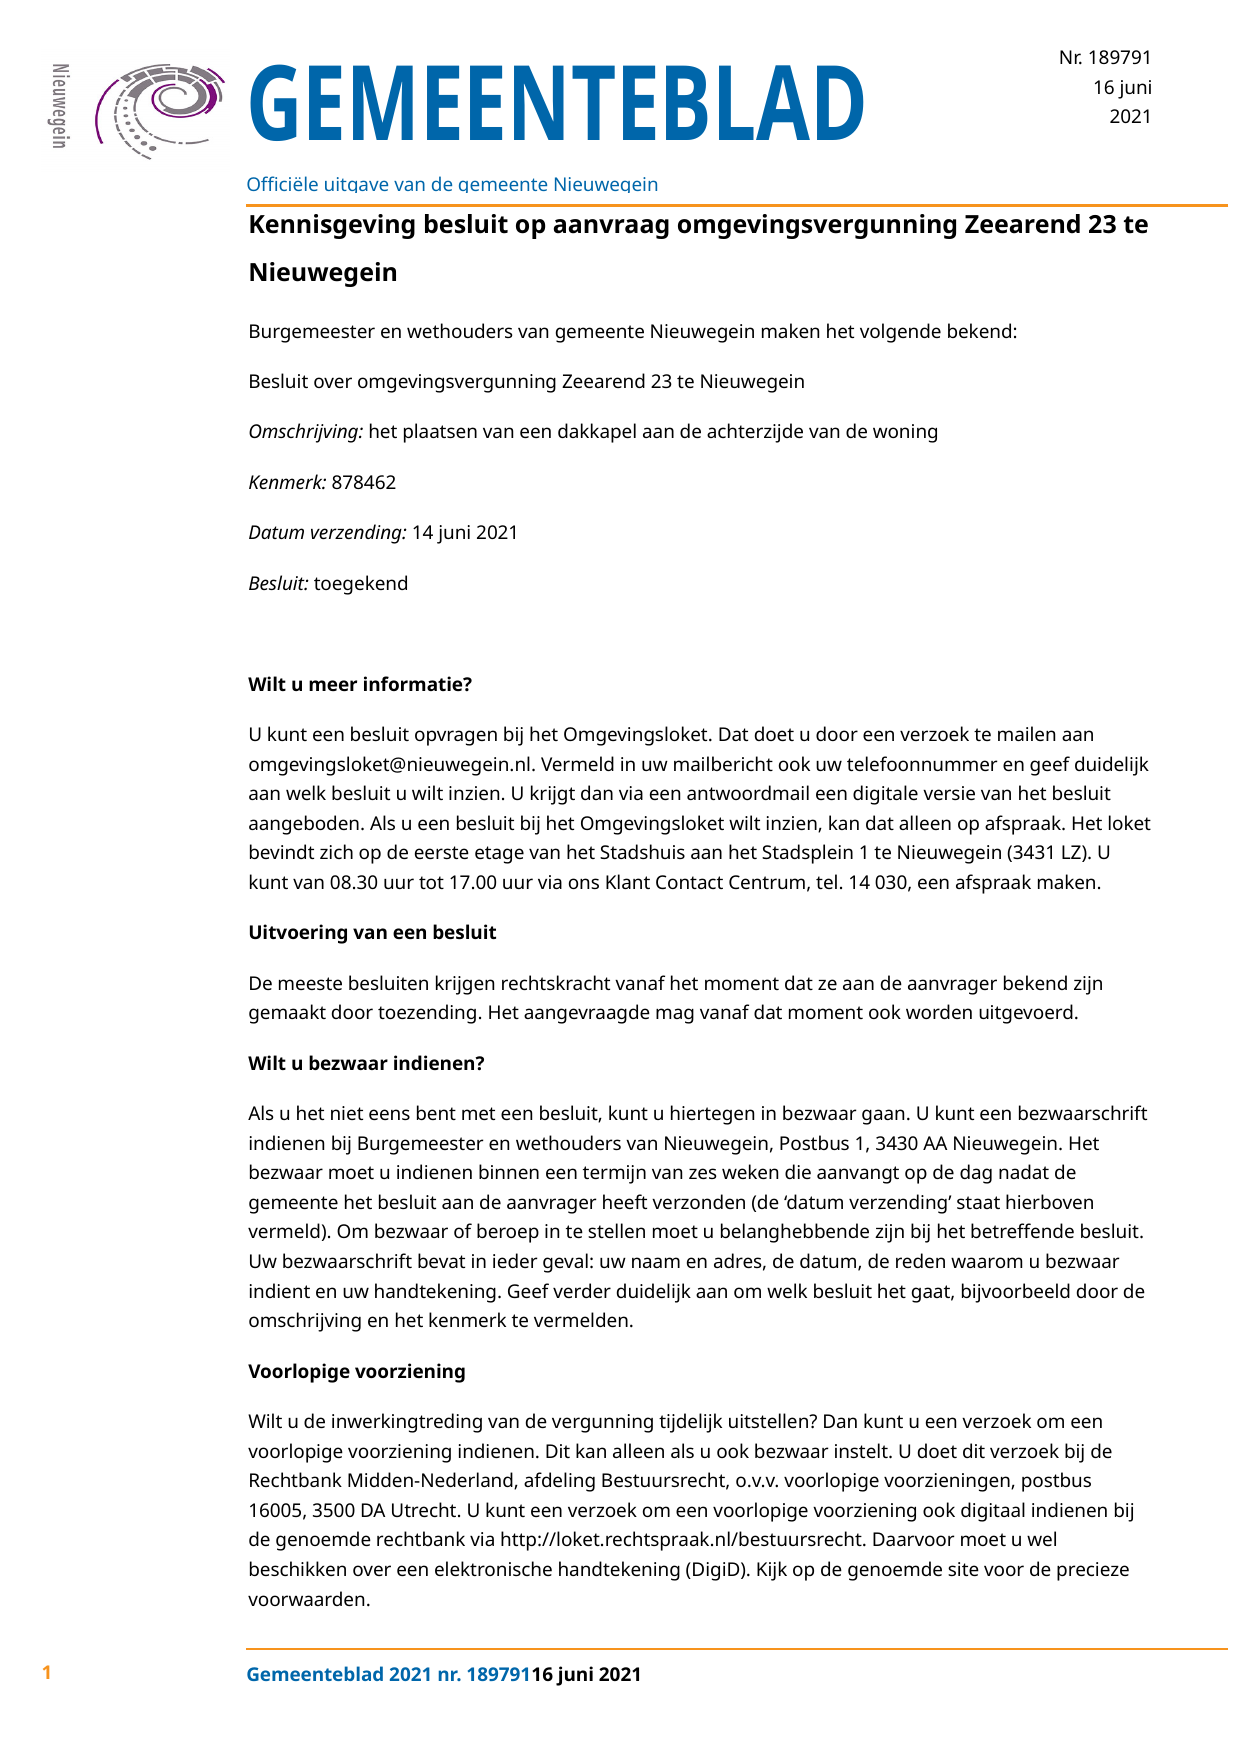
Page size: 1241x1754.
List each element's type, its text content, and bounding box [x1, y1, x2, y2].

text Voorlopige voorziening [248, 1358, 1152, 1384]
text Omschrijving: het plaatsen van een dakkapel aan de achterzijde van de woning [248, 419, 1152, 444]
text Wilt u de inwerkingtreding van de vergunning tijdelijk uitstellen? Dan kunt u een verzoek om een voorlopige voorziening indienen. Dit kan alleen als u ook bezwaar instelt. U doet dit verzoek bij de Rechtbank Midden-Nederland, afdeling Bestuursrecht, o.v.v. voorlopige voorzieningen, postbus 16005, 3500 DA Utrecht. U kunt een verzoek om een voorlopige voorziening ook digitaal indienen bij de genoemde rechtbank via http://loket.rechtspraak.nl/bestuursrecht. Daarvoor moet u wel beschikken over een elektronische handtekening (DigiD). Kijk op de genoemde site voor de precieze voorwaarden. [248, 1408, 1152, 1612]
text Als u het niet eens bent met een besluit, kunt u hiertegen in bezwaar gaan. U kunt een bezwaarschrift indienen bij Burgemeester en wethouders van Nieuwegein, Postbus 1, 3430 AA Nieuwegein. Het bezwaar moet u indienen binnen een termijn van zes weken die aanvangt op de dag nadat de gemeente het besluit aan de aanvrager heeft verzonden (de ‘datum verzending’ staat hierboven vermeld). Om bezwaar of beroep in te stellen moet u belanghebbende zijn bij het betreffende besluit. Uw bezwaarschrift bevat in ieder geval: uw naam en adres, de datum, de reden waarom u bezwaar indient en uw handtekening. Geef verder duidelijk aan om welk besluit het gaat, bijvoorbeeld door de omschrijving en het kenmerk te vermelden. [248, 1100, 1152, 1333]
text Wilt u meer informatie? [248, 671, 1152, 697]
text Burgemeester en wethouders van gemeente Nieuwegein maken het volgende bekend: [248, 318, 1152, 344]
text Kenmerk: 878462 [248, 469, 1152, 495]
text Wilt u bezwaar indienen? [248, 1050, 1152, 1076]
text Kennisgeving besluit op aanvraag omgevingsvergunning Zeearend 23 te Nieuwegein [248, 207, 1152, 288]
text Besluit over omgevingsvergunning Zeearend 23 te Nieuwegein [248, 368, 1152, 394]
text De meeste besluiten krijgen rechtskracht vanaf het moment dat ze aan de aanvrager bekend zijn gemaakt door toezending. Het aangevraagde mag vanaf dat moment ook worden uitgevoerd. [248, 970, 1152, 1025]
text U kunt een besluit opvragen bij het Omgevingsloket. Dat doet u door een verzoek te mailen aan omgevingsloket@nieuwegein.nl. Vermeld in uw mailbericht ook uw telefoonnummer en geef duidelijk aan welk besluit u wilt inzien. U krijgt dan via een antwoordmail een digitale versie van het besluit aangeboden. Als u een besluit bij het Omgevingsloket wilt inzien, kan dat alleen op afspraak. Het loket bevindt zich op de eerste etage van het Stadshuis aan het Stadsplein 1 te Nieuwegein (3431 LZ). U kunt van 08.30 uur tot 17.00 uur via ons Klant Contact Centrum, tel. 14 030, een afspraak maken. [248, 721, 1152, 895]
text Datum verzending: 14 juni 2021 [248, 519, 1152, 545]
text Besluit: toegekend [248, 570, 1152, 596]
picture [41, 47, 231, 172]
text Uitvoering van een besluit [248, 919, 1152, 945]
